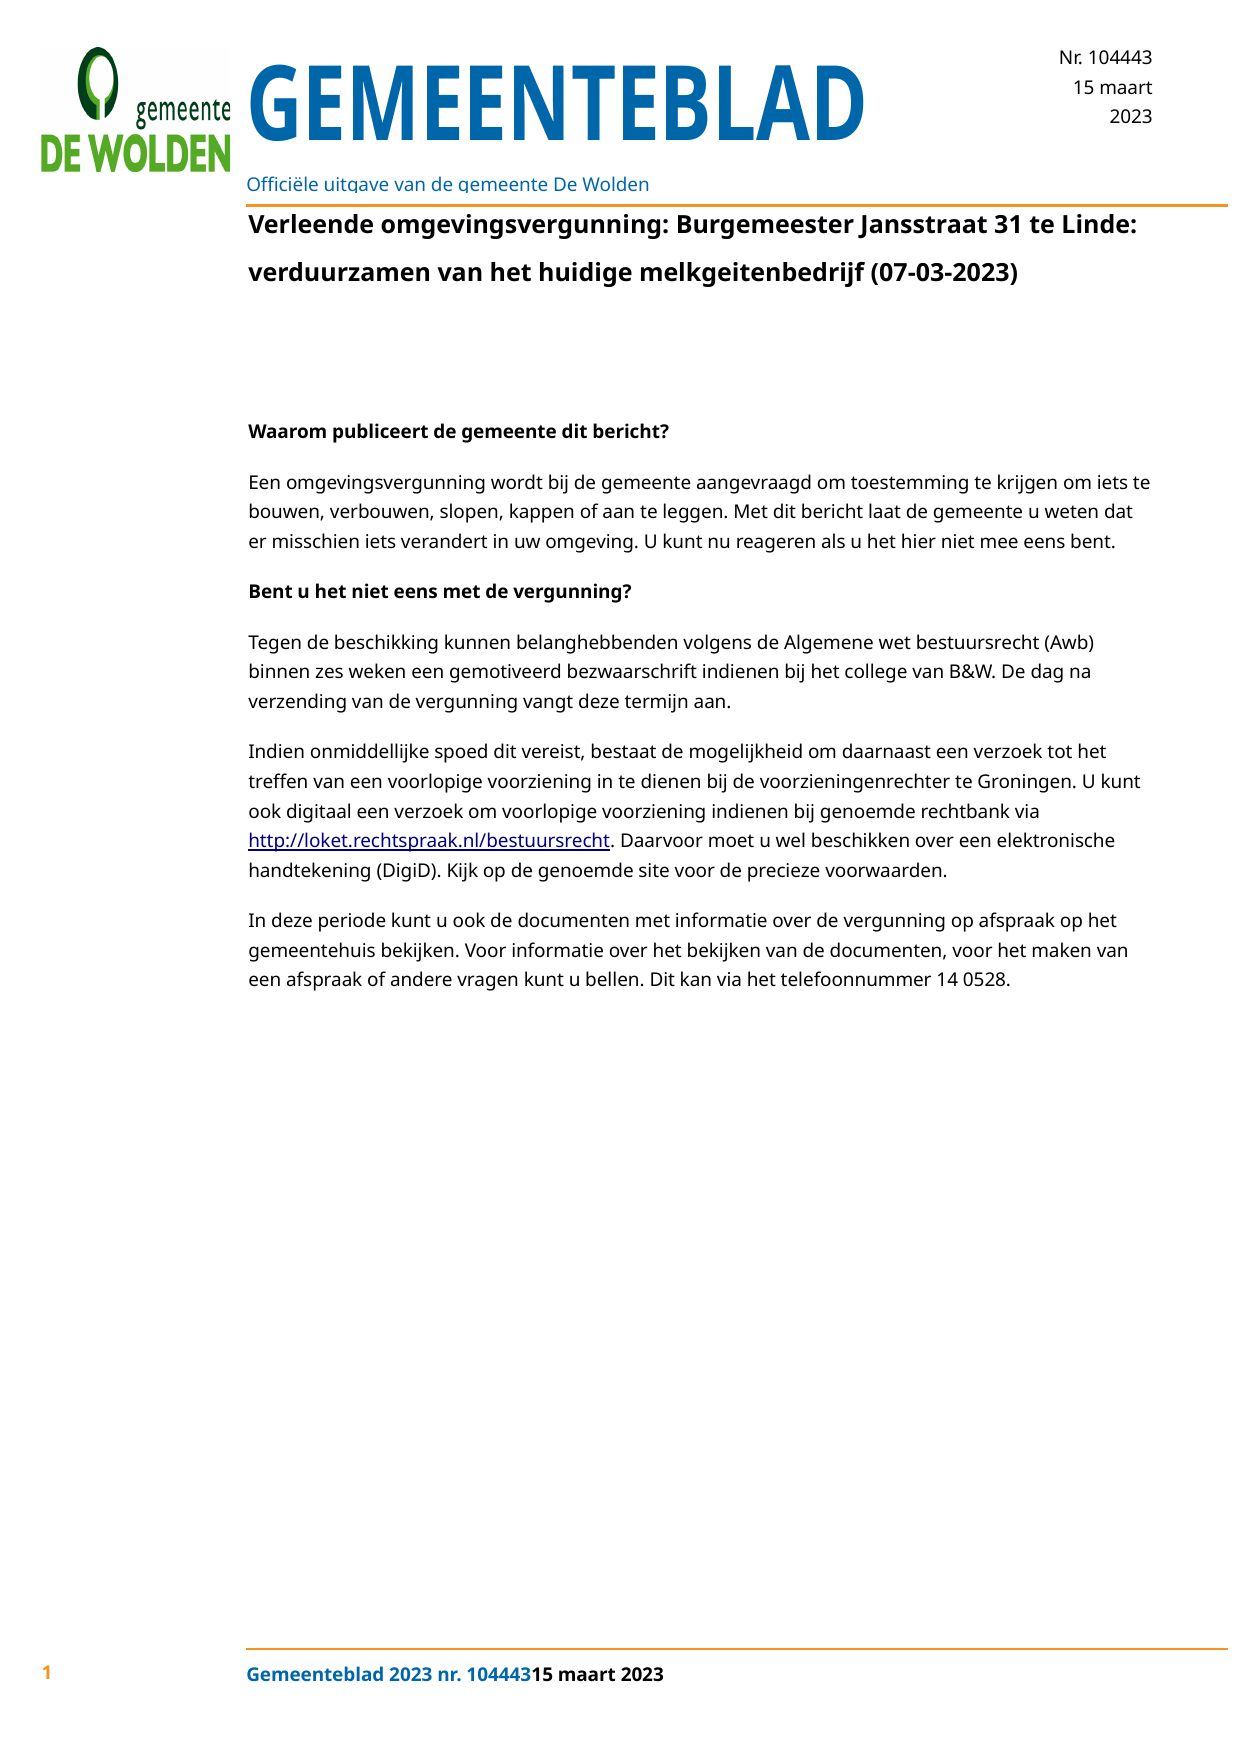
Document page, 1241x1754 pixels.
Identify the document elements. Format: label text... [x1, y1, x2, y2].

text Een omgevingsvergunning wordt bij de gemeente aangevraagd om toestemming te krijgen om iets te bouwen, verbouwen, slopen, kappen of aan te leggen. Met dit bericht laat de gemeente u weten dat er misschien iets verandert in uw omgeving. U kunt nu reageren als u het hier niet mee eens bent. [248, 469, 1152, 554]
text Bent u het niet eens met de vergunning? [248, 579, 1152, 604]
text Tegen de beschikking kunnen belanghebbenden volgens de Algemene wet bestuursrecht (Awb) binnen zes weken een gemotiveerd bezwaarschrift indienen bij het college van B&W. De dag na verzending van de vergunning vangt deze termijn aan. [248, 629, 1152, 714]
text In deze periode kunt u ook de documenten met informatie over de vergunning op afspraak op het gemeentehuis bekijken. Voor informatie over het bekijken van de documenten, voor het maken van een afspraak of andere vragen kunt u bellen. Dit kan via het telefoonnummer 14 0528. [248, 907, 1152, 992]
text Waarom publiceert de gemeente dit bericht? [248, 419, 1152, 444]
text Verleende omgevingsvergunning: Burgemeester Jansstraat 31 te Linde: verduurzamen van het huidige melkgeitenbedrijf (07-03-2023) [248, 207, 1152, 288]
picture [41, 47, 231, 172]
text Indien onmiddellijke spoed dit vereist, bestaat de mogelijkheid om daarnaast een verzoek tot het treffen van een voorlopige voorziening in te dienen bij de voorzieningenrechter te Groningen. U kunt ook digitaal een verzoek om voorlopige voorziening indienen bij genoemde rechtbank via http://loket.rechtspraak.nl/bestuursrecht. Daarvoor moet u wel beschikken over een elektronische handtekening (DigiD). Kijk op de genoemde site voor de precieze voorwaarden. [248, 739, 1152, 883]
